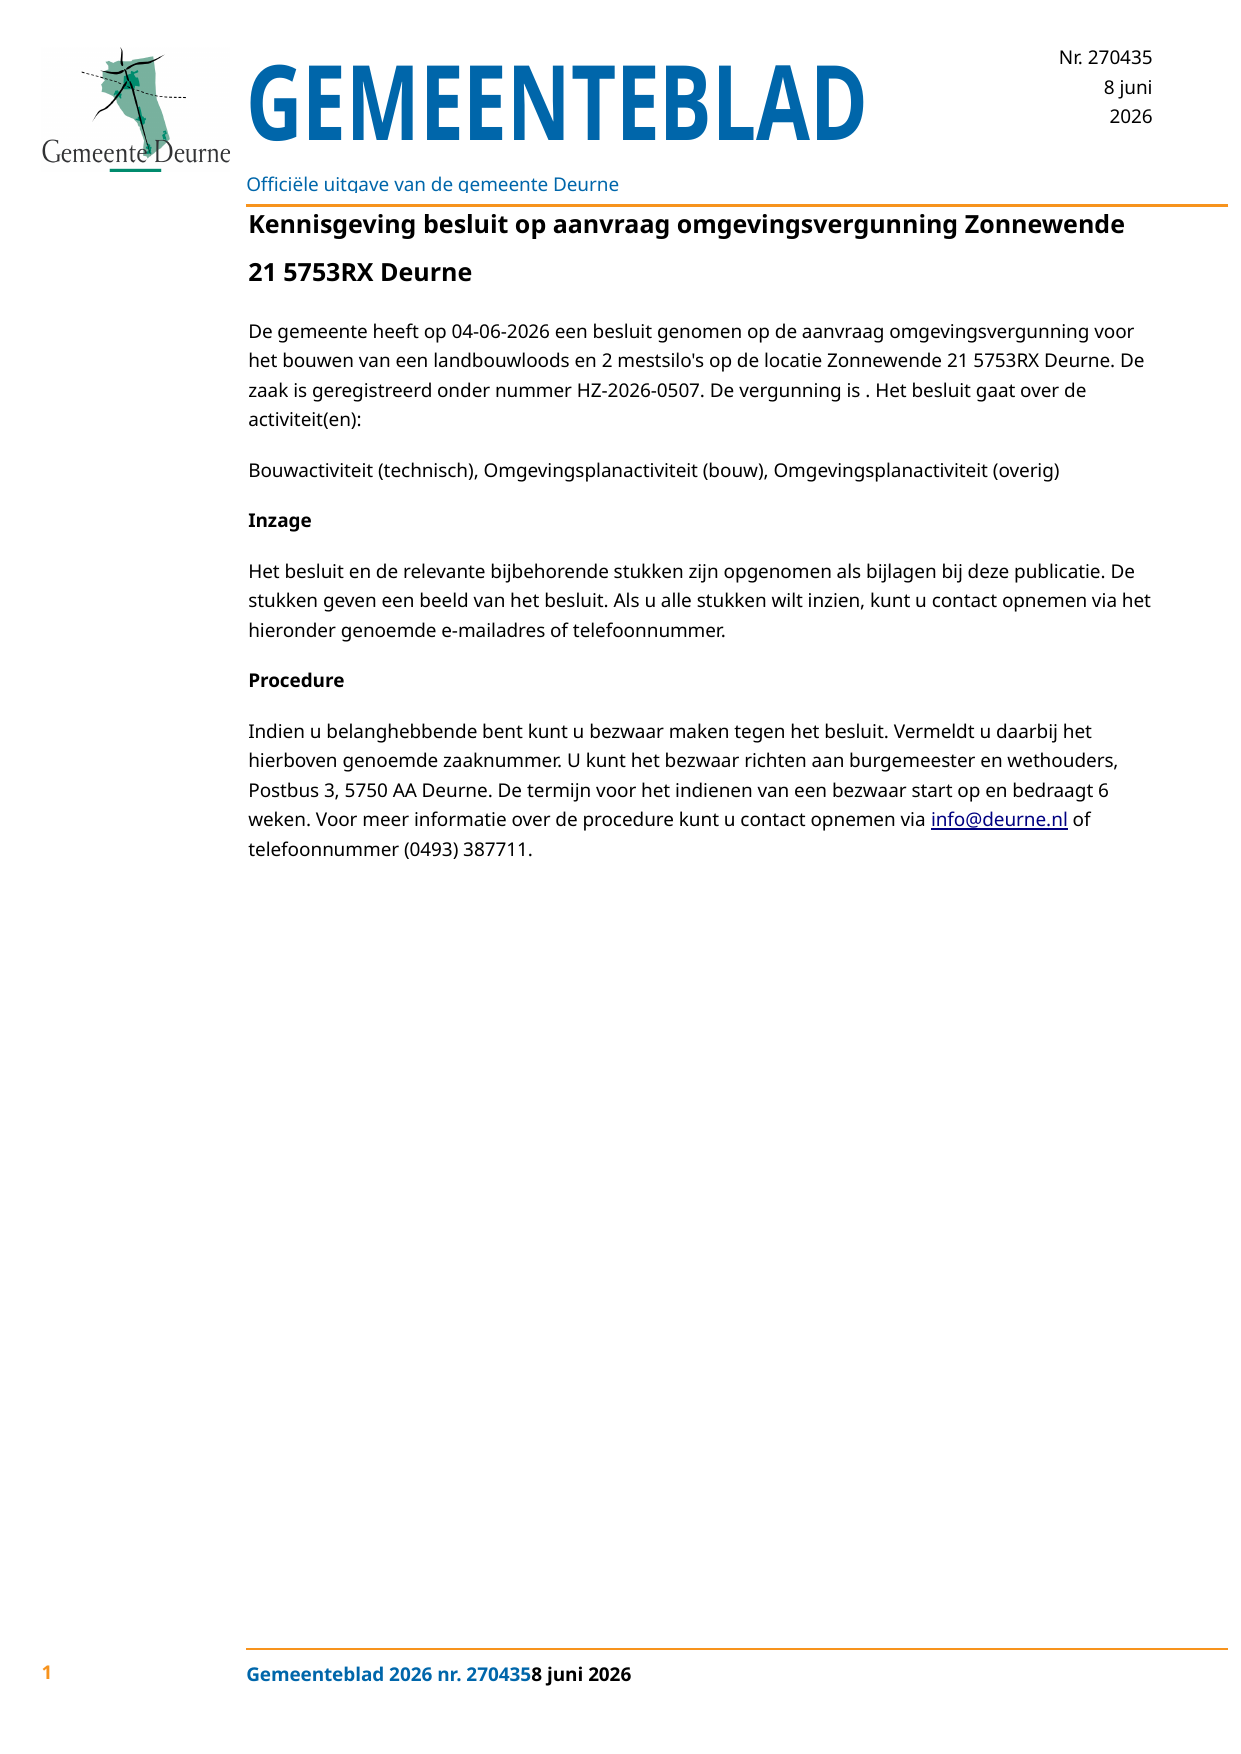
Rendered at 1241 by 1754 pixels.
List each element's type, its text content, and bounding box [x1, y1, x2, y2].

text Procedure [248, 667, 1152, 693]
text De gemeente heeft op 04-06-2026 een besluit genomen op de aanvraag omgevingsvergunning voor het bouwen van een landbouwloods en 2 mestsilo's op de locatie Zonnewende 21 5753RX Deurne. De zaak is geregistreerd onder nummer HZ-2026-0507. De vergunning is . Het besluit gaat over de activiteit(en): [248, 318, 1152, 432]
text Indien u belanghebbende bent kunt u bezwaar maken tegen het besluit. Vermeldt u daarbij het hierboven genoemde zaaknummer. U kunt het bezwaar richten aan burgemeester en wethouders, Postbus 3, 5750 AA Deurne. De termijn voor het indienen van een bezwaar start op en bedraagt 6 weken. Voor meer informatie over de procedure kunt u contact opnemen via info@deurne.nl of telefoonnummer (0493) 387711. [248, 718, 1152, 862]
text Kennisgeving besluit op aanvraag omgevingsvergunning Zonnewende 21 5753RX Deurne [248, 207, 1152, 288]
text Het besluit en de relevante bijbehorende stukken zijn opgenomen als bijlagen bij deze publicatie. De stukken geven een beeld van het besluit. Als u alle stukken wilt inzien, kunt u contact opnemen via het hieronder genoemde e-mailadres of telefoonnummer. [248, 558, 1152, 643]
text Bouwactiviteit (technisch), Omgevingsplanactiviteit (bouw), Omgevingsplanactiviteit (overig) [248, 457, 1152, 483]
text Inzage [248, 507, 1152, 533]
picture [41, 47, 231, 172]
